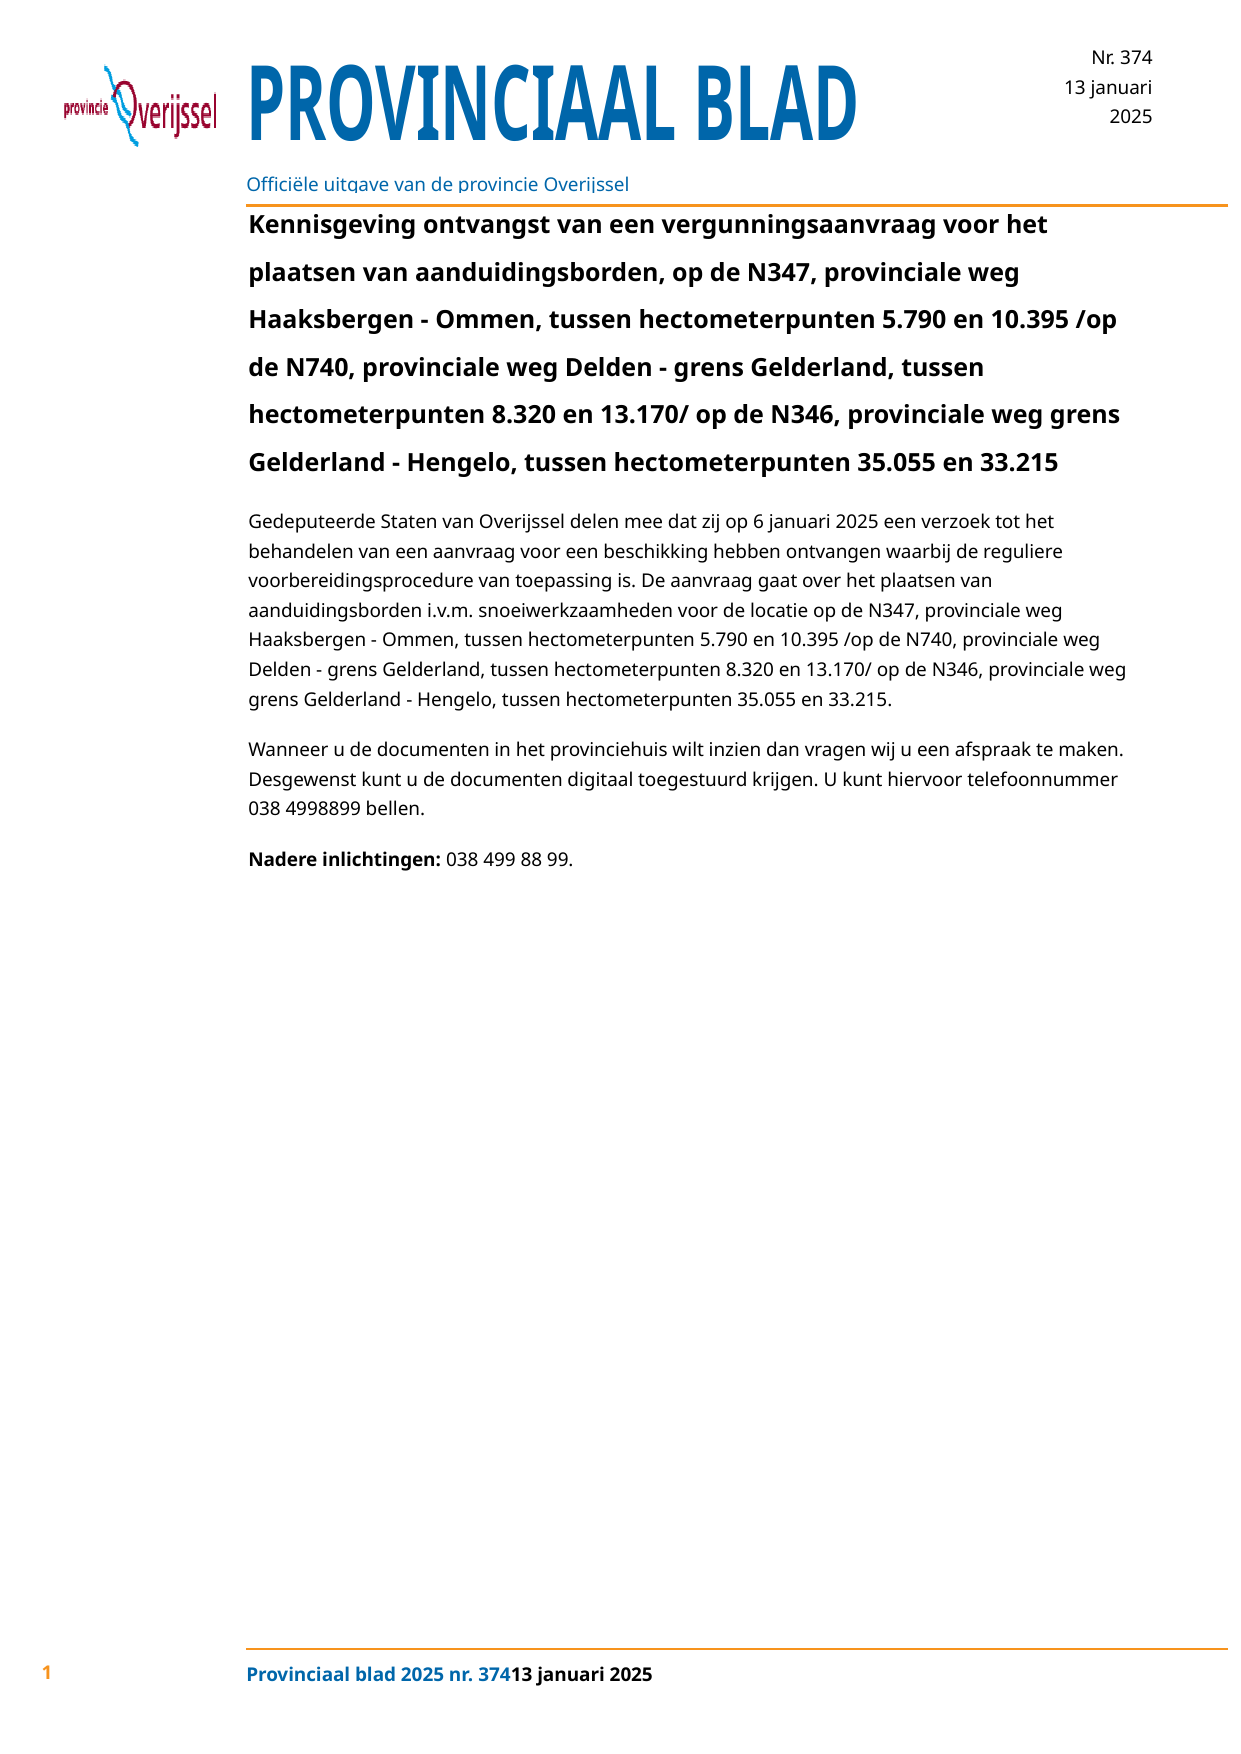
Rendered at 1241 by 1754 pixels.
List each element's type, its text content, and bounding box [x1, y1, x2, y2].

text Kennisgeving ontvangst van een vergunningsaanvraag voor het plaatsen van aanduidingsborden, op de N347, provinciale weg Haaksbergen - Ommen, tussen hectometerpunten 5.790 en 10.395 /op de N740, provinciale weg Delden - grens Gelderland, tussen hectometerpunten 8.320 en 13.170/ op de N346, provinciale weg grens Gelderland - Hengelo, tussen hectometerpunten 35.055 en 33.215 [248, 207, 1152, 479]
text Gedeputeerde Staten van Overijssel delen mee dat zij op 6 januari 2025 een verzoek tot het behandelen van een aanvraag voor een beschikking hebben ontvangen waarbij de reguliere voorbereidingsprocedure van toepassing is. De aanvraag gaat over het plaatsen van aanduidingsborden i.v.m. snoeiwerkzaamheden voor de locatie op de N347, provinciale weg Haaksbergen - Ommen, tussen hectometerpunten 5.790 en 10.395 /op de N740, provinciale weg Delden - grens Gelderland, tussen hectometerpunten 8.320 en 13.170/ op de N346, provinciale weg grens Gelderland - Hengelo, tussen hectometerpunten 35.055 en 33.215. [248, 508, 1152, 712]
text Wanneer u de documenten in het provinciehuis wilt inzien dan vragen wij u een afspraak te maken. Desgewenst kunt u de documenten digitaal toegestuurd krijgen. U kunt hiervoor telefoonnummer 038 4998899 bellen. [248, 736, 1152, 821]
picture [41, 47, 231, 172]
text Nadere inlichtingen: 038 499 88 99. [248, 846, 1152, 872]
